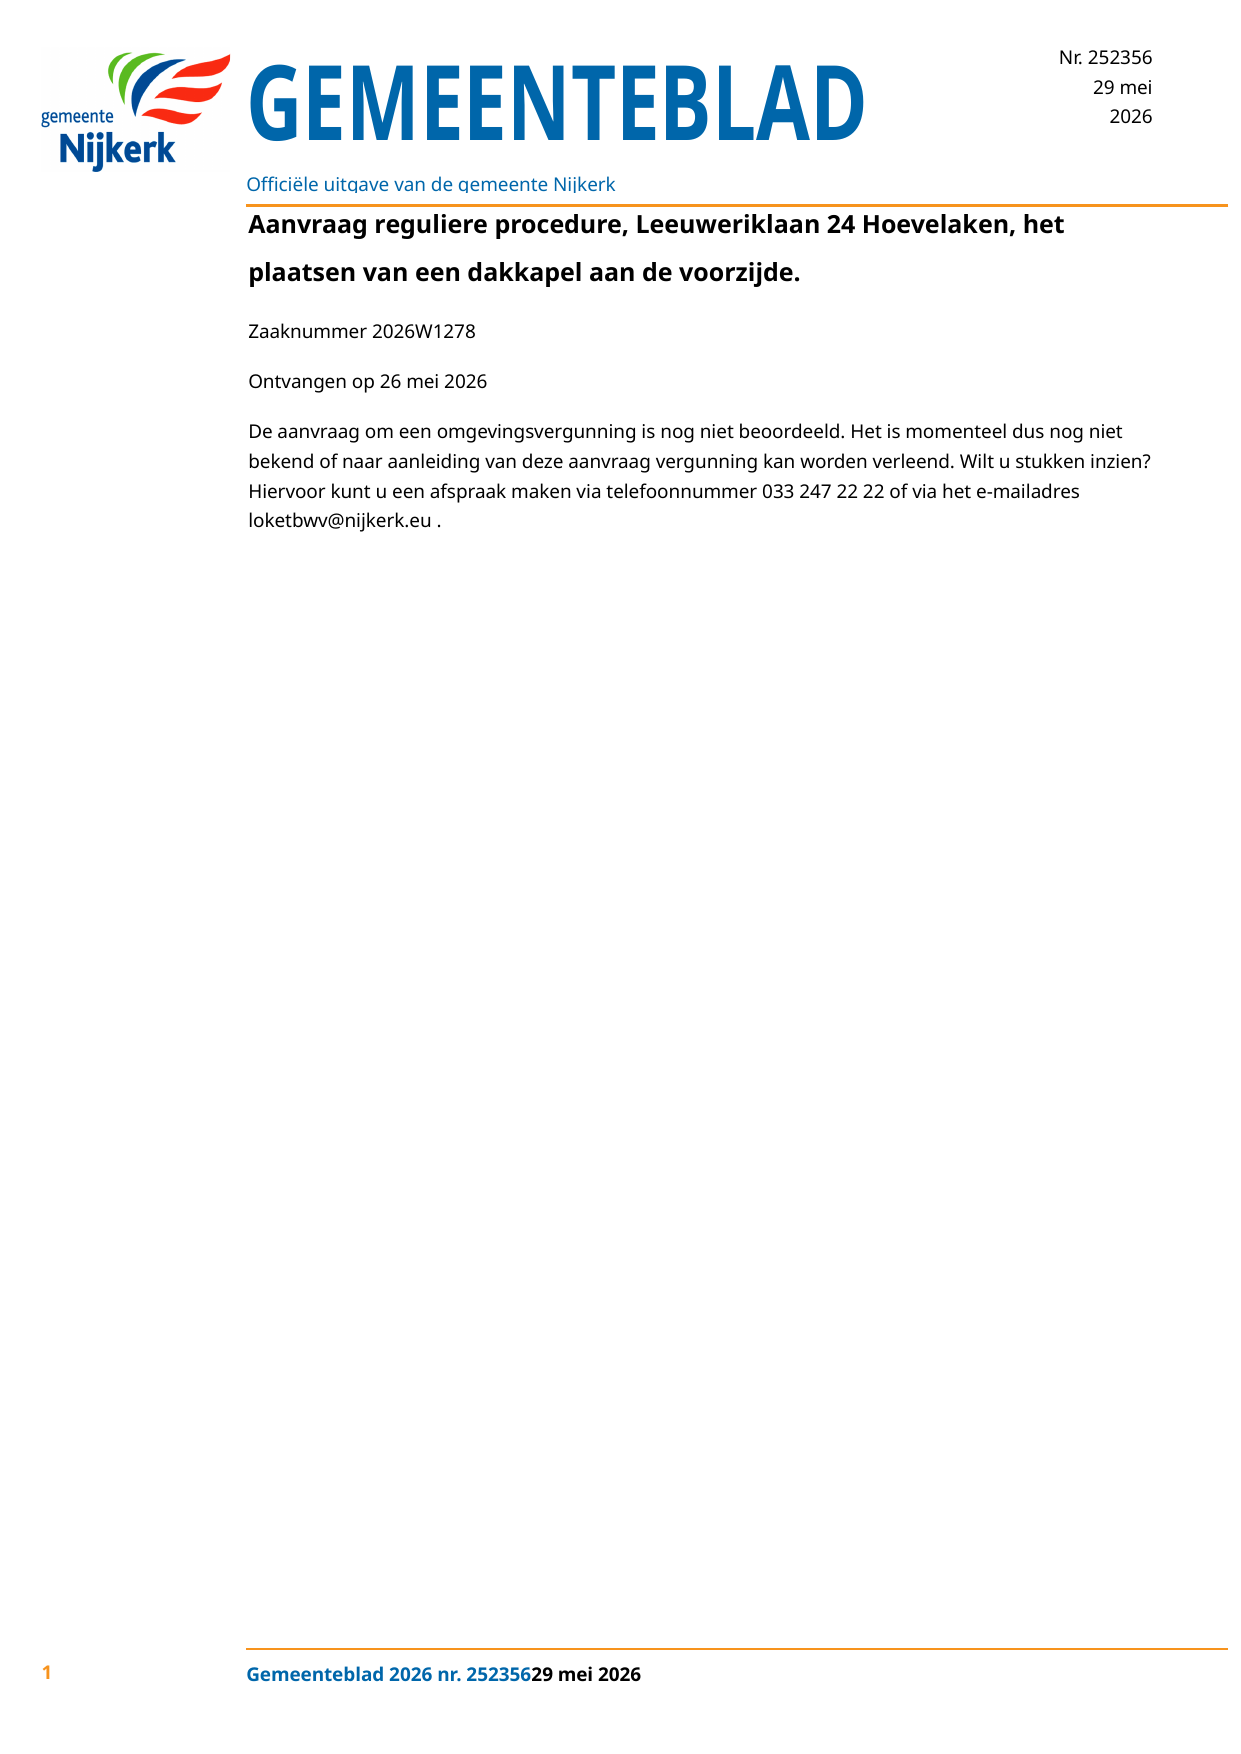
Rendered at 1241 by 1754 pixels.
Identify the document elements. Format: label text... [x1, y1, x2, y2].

text Ontvangen op 26 mei 2026 [248, 368, 1152, 394]
text Aanvraag reguliere procedure, Leeuweriklaan 24 Hoevelaken, het plaatsen van een dakkapel aan de voorzijde. [248, 207, 1152, 288]
text De aanvraag om een omgevingsvergunning is nog niet beoordeeld. Het is momenteel dus nog niet bekend of naar aanleiding van deze aanvraag vergunning kan worden verleend. Wilt u stukken inzien? Hiervoor kunt u een afspraak maken via telefoonnummer 033 247 22 22 of via het e-mailadres loketbwv@nijkerk.eu . [248, 419, 1152, 533]
text Zaaknummer 2026W1278 [248, 318, 1152, 344]
picture [41, 47, 231, 172]
